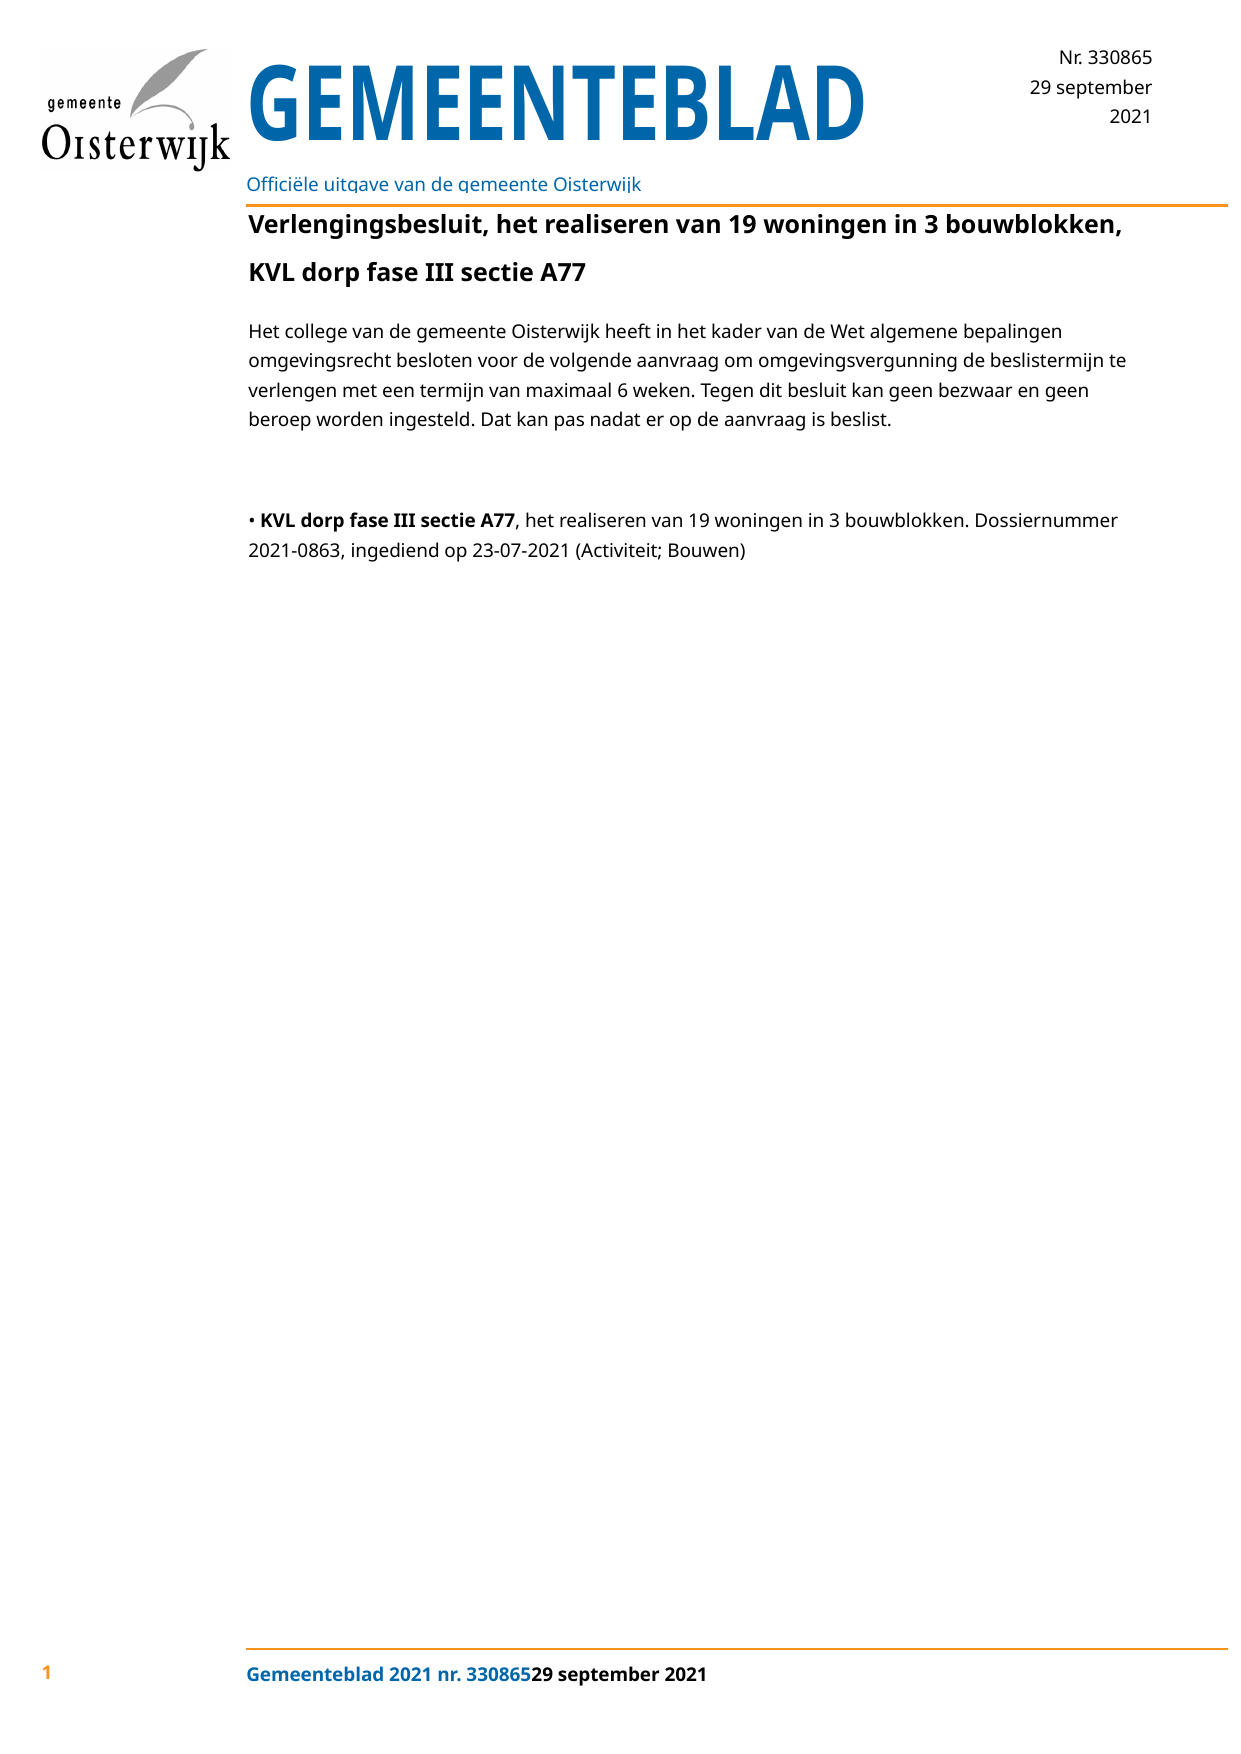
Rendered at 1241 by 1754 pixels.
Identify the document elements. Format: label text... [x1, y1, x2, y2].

text • KVL dorp fase III sectie A77, het realiseren van 19 woningen in 3 bouwblokken. Dossiernummer 2021-0863, ingediend op 23-07-2021 (Activiteit; Bouwen) [248, 507, 1152, 563]
picture [41, 47, 231, 172]
text Verlengingsbesluit, het realiseren van 19 woningen in 3 bouwblokken, KVL dorp fase III sectie A77 [248, 207, 1152, 288]
text Het college van de gemeente Oisterwijk heeft in het kader van de Wet algemene bepalingen omgevingsrecht besloten voor de volgende aanvraag om omgevingsvergunning de beslistermijn te verlengen met een termijn van maximaal 6 weken. Tegen dit besluit kan geen bezwaar en geen beroep worden ingesteld. Dat kan pas nadat er op de aanvraag is beslist. [248, 318, 1152, 432]
